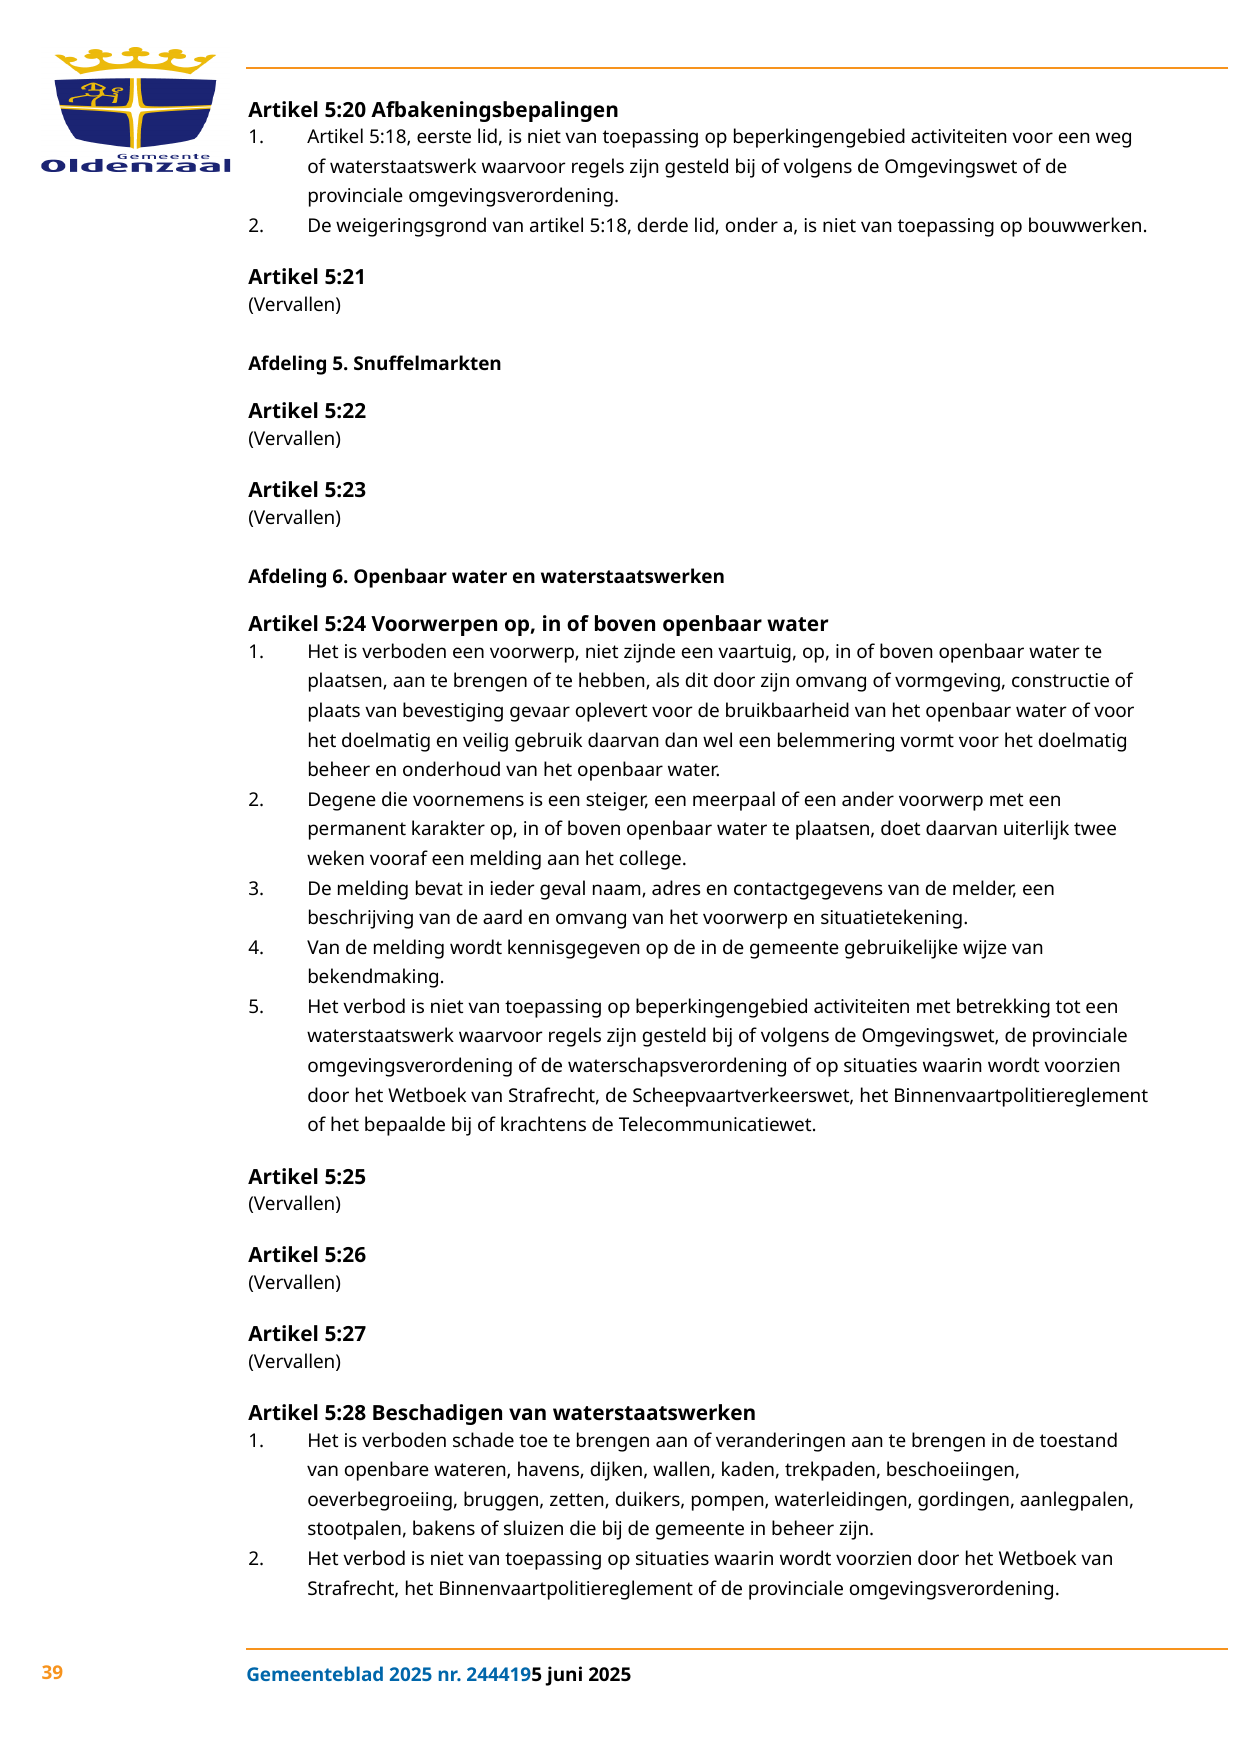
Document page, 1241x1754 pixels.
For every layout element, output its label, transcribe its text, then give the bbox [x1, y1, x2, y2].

text (Vervallen) [248, 425, 1152, 451]
text Artikel 5:26 [248, 1241, 1152, 1269]
list Het verbod is niet van toepassing op situaties waarin wordt voorzien door het Wetboek van Strafrecht, het Binnenvaartpolitiereglement of de provinciale omgevingsverordening. [248, 1545, 1152, 1600]
text Artikel 5:24 Voorwerpen op, in of boven openbaar water [248, 609, 1152, 638]
text (Vervallen) [248, 1348, 1152, 1374]
text (Vervallen) [248, 504, 1152, 529]
text Afdeling 5. Snuffelmarkten [248, 350, 1152, 376]
text Artikel 5:28 Beschadigen van waterstaatswerken [248, 1398, 1152, 1427]
list Het verbod is niet van toepassing op beperkingengebied activiteiten met betrekking tot een waterstaatswerk waarvoor regels zijn gesteld bij of volgens de Omgevingswet, de provinciale omgevingsverordening of de waterschapsverordening of op situaties waarin wordt voorzien door het Wetboek van Strafrecht, de Scheepvaartverkeerswet, het Binnenvaartpolitiereglement of het bepaalde bij of krachtens de Telecommunicatiewet. [248, 993, 1152, 1137]
text (Vervallen) [248, 291, 1152, 317]
text (Vervallen) [248, 1190, 1152, 1216]
picture [41, 47, 231, 172]
list De melding bevat in ieder geval naam, adres en contactgegevens van de melder, een beschrijving van de aard en omvang van het voorwerp en situatietekening. [248, 875, 1152, 930]
list De weigeringsgrond van artikel 5:18, derde lid, onder a, is niet van toepassing op bouwwerken. [248, 212, 1152, 238]
text Artikel 5:27 [248, 1319, 1152, 1348]
text Afdeling 6. Openbaar water en waterstaatswerken [248, 563, 1152, 589]
list Artikel 5:18, eerste lid, is niet van toepassing op beperkingengebied activiteiten voor een weg of waterstaatswerk waarvoor regels zijn gesteld bij of volgens de Omgevingswet of de provinciale omgevingsverordening. [248, 123, 1152, 208]
text Artikel 5:20 Afbakeningsbepalingen [248, 95, 1152, 123]
list Het is verboden een voorwerp, niet zijnde een vaartuig, op, in of boven openbaar water te plaatsen, aan te brengen of te hebben, als dit door zijn omvang of vormgeving, constructie of plaats van bevestiging gevaar oplevert voor de bruikbaarheid van het openbaar water of voor het doelmatig en veilig gebruik daarvan dan wel een belemmering vormt voor het doelmatig beheer en onderhoud van het openbaar water. [248, 638, 1152, 782]
text Artikel 5:23 [248, 475, 1152, 504]
list Van de melding wordt kennisgegeven op de in de gemeente gebruikelijke wijze van bekendmaking. [248, 934, 1152, 989]
list Het is verboden schade toe te brengen aan of veranderingen aan te brengen in de toestand van openbare wateren, havens, dijken, wallen, kaden, trekpaden, beschoeiingen, oeverbegroeiing, bruggen, zetten, duikers, pompen, waterleidingen, gordingen, aanlegpalen, stootpalen, bakens of sluizen die bij de gemeente in beheer zijn. [248, 1427, 1152, 1541]
list Degene die voornemens is een steiger, een meerpaal of een ander voorwerp met een permanent karakter op, in of boven openbaar water te plaatsen, doet daarvan uiterlijk twee weken vooraf een melding aan het college. [248, 786, 1152, 871]
text (Vervallen) [248, 1269, 1152, 1295]
text Artikel 5:21 [248, 262, 1152, 291]
text Artikel 5:25 [248, 1162, 1152, 1190]
text Artikel 5:22 [248, 397, 1152, 425]
